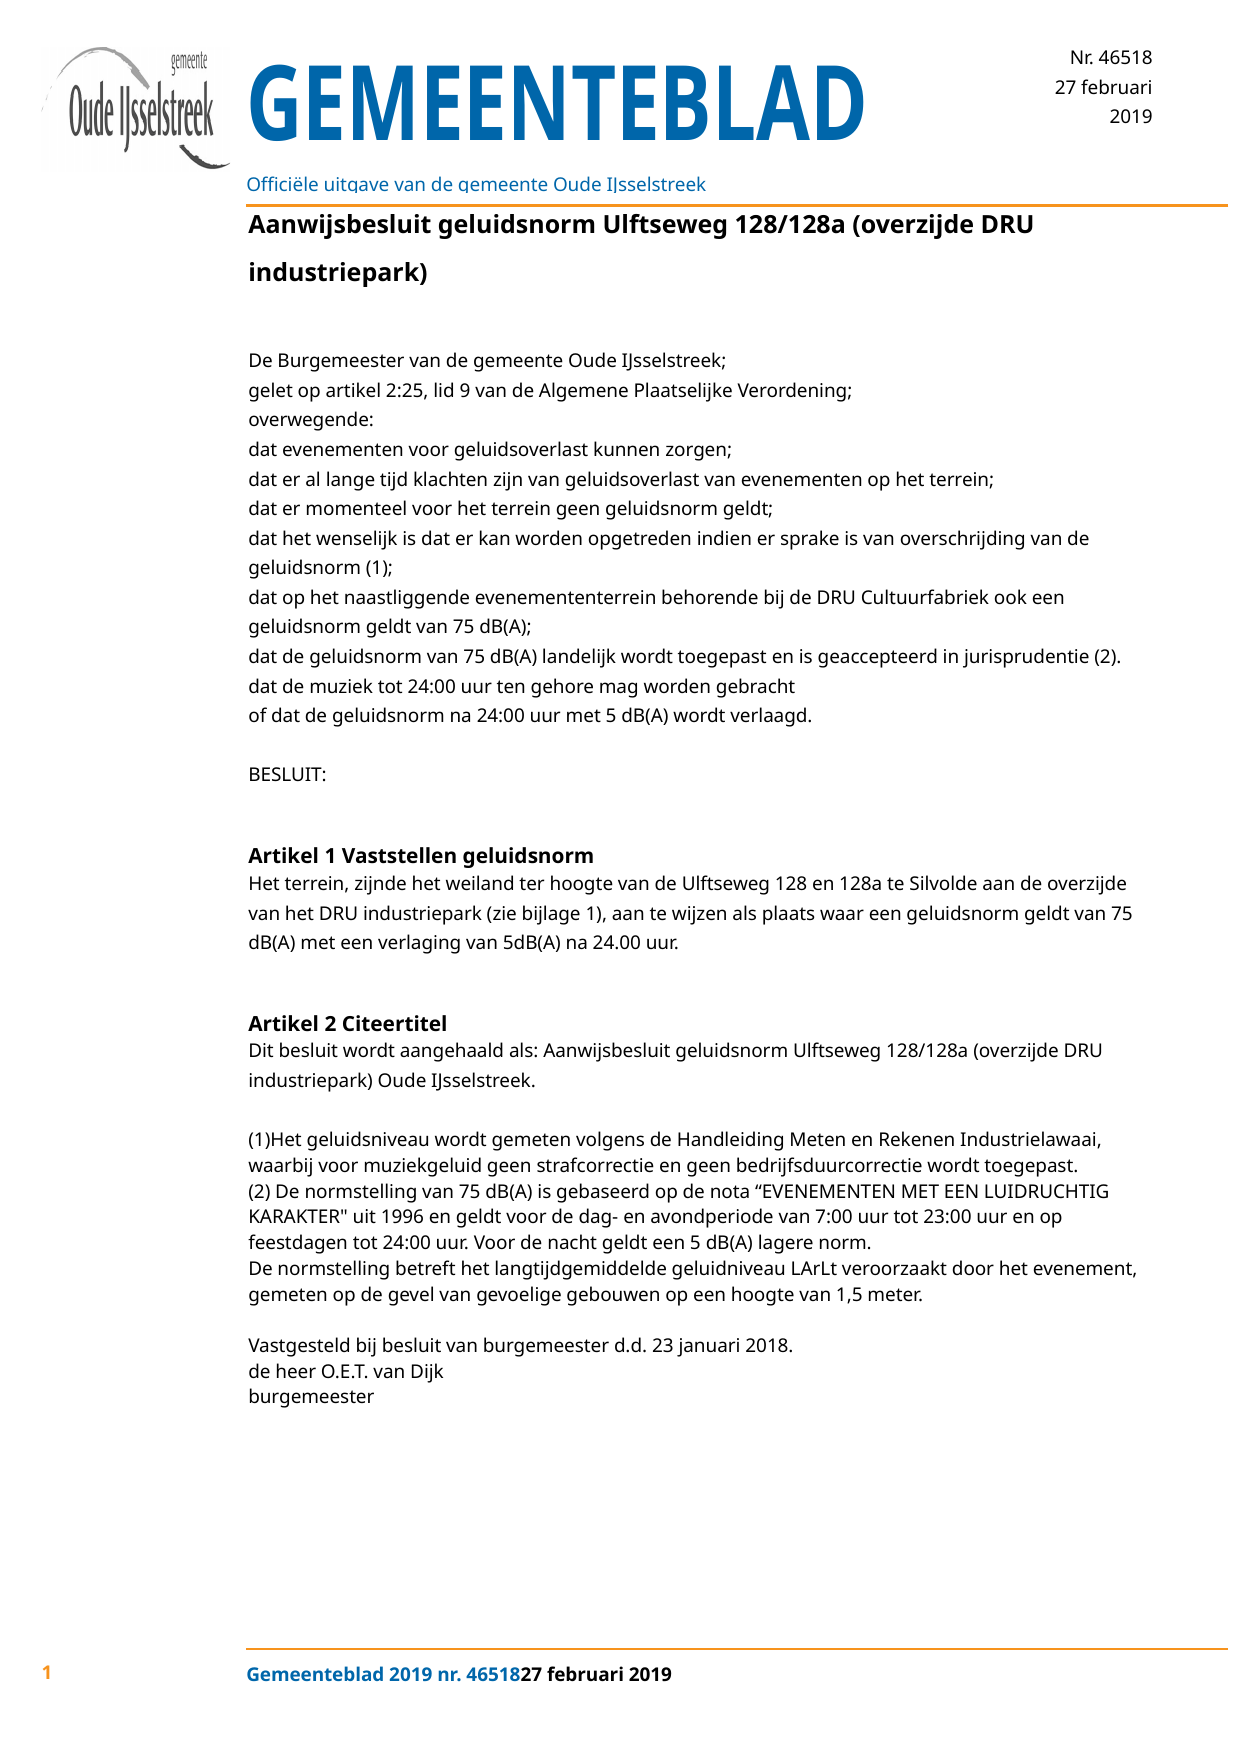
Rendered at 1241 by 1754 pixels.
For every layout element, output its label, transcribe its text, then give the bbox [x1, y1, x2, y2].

text dat op het naastliggende evenemententerrein behorende bij de DRU Cultuurfabriek ook een geluidsnorm geldt van 75 dB(A); [248, 584, 1152, 639]
text dat het wenselijk is dat er kan worden opgetreden indien er sprake is van overschrijding van de geluidsnorm (1); [248, 525, 1152, 580]
text Artikel 1 Vaststellen geluidsnorm [248, 842, 1152, 870]
text dat er al lange tijd klachten zijn van geluidsoverlast van evenementen op het terrein; [248, 466, 1152, 492]
text dat er momenteel voor het terrein geen geluidsnorm geldt; [248, 495, 1152, 521]
text (2) De normstelling van 75 dB(A) is gebaseerd op de nota “EVENEMENTEN MET EEN LUIDRUCHTIG KARAKTER" uit 1996 en geldt voor de dag- en avondperiode van 7:00 uur tot 23:00 uur en op feestdagen tot 24:00 uur. Voor de nacht geldt een 5 dB(A) lagere norm. [248, 1178, 1152, 1255]
text Aanwijsbesluit geluidsnorm Ulftseweg 128/128a (overzijde DRU industriepark) [248, 207, 1152, 288]
text Dit besluit wordt aangehaald als: Aanwijsbesluit geluidsnorm Ulftseweg 128/128a (overzijde DRU industriepark) Oude IJsselstreek. [248, 1038, 1152, 1093]
text of dat de geluidsnorm na 24:00 uur met 5 dB(A) wordt verlaagd. [248, 702, 1152, 728]
text De normstelling betreft het langtijdgemiddelde geluidniveau LArLt veroorzaakt door het evenement, gemeten op de gevel van gevoelige gebouwen op een hoogte van 1,5 meter. [248, 1255, 1152, 1307]
text dat de geluidsnorm van 75 dB(A) landelijk wordt toegepast en is geaccepteerd in jurisprudentie (2). [248, 643, 1152, 669]
text (1)Het geluidsniveau wordt gemeten volgens de Handleiding Meten en Rekenen Industrielawaai, waarbij voor muziekgeluid geen strafcorrectie en geen bedrijfsduurcorrectie wordt toegepast. [248, 1126, 1152, 1178]
text burgemeester [248, 1384, 1152, 1409]
text De Burgemeester van de gemeente Oude IJsselstreek; [248, 347, 1152, 373]
text overwegende: [248, 407, 1152, 432]
text Artikel 2 Citeertitel [248, 1009, 1152, 1038]
text BESLUIT: [248, 762, 1152, 787]
text Het terrein, zijnde het weiland ter hoogte van de Ulftseweg 128 en 128a te Silvolde aan de overzijde van het DRU industriepark (zie bijlage 1), aan te wijzen als plaats waar een geluidsnorm geldt van 75 dB(A) met een verlaging van 5dB(A) na 24.00 uur. [248, 870, 1152, 955]
text gelet op artikel 2:25, lid 9 van de Algemene Plaatselijke Verordening; [248, 377, 1152, 403]
text de heer O.E.T. van Dijk [248, 1358, 1152, 1384]
text dat de muziek tot 24:00 uur ten gehore mag worden gebracht [248, 673, 1152, 699]
text dat evenementen voor geluidsoverlast kunnen zorgen; [248, 436, 1152, 462]
picture [41, 47, 231, 172]
text Vastgesteld bij besluit van burgemeester d.d. 23 januari 2018. [248, 1332, 1152, 1358]
